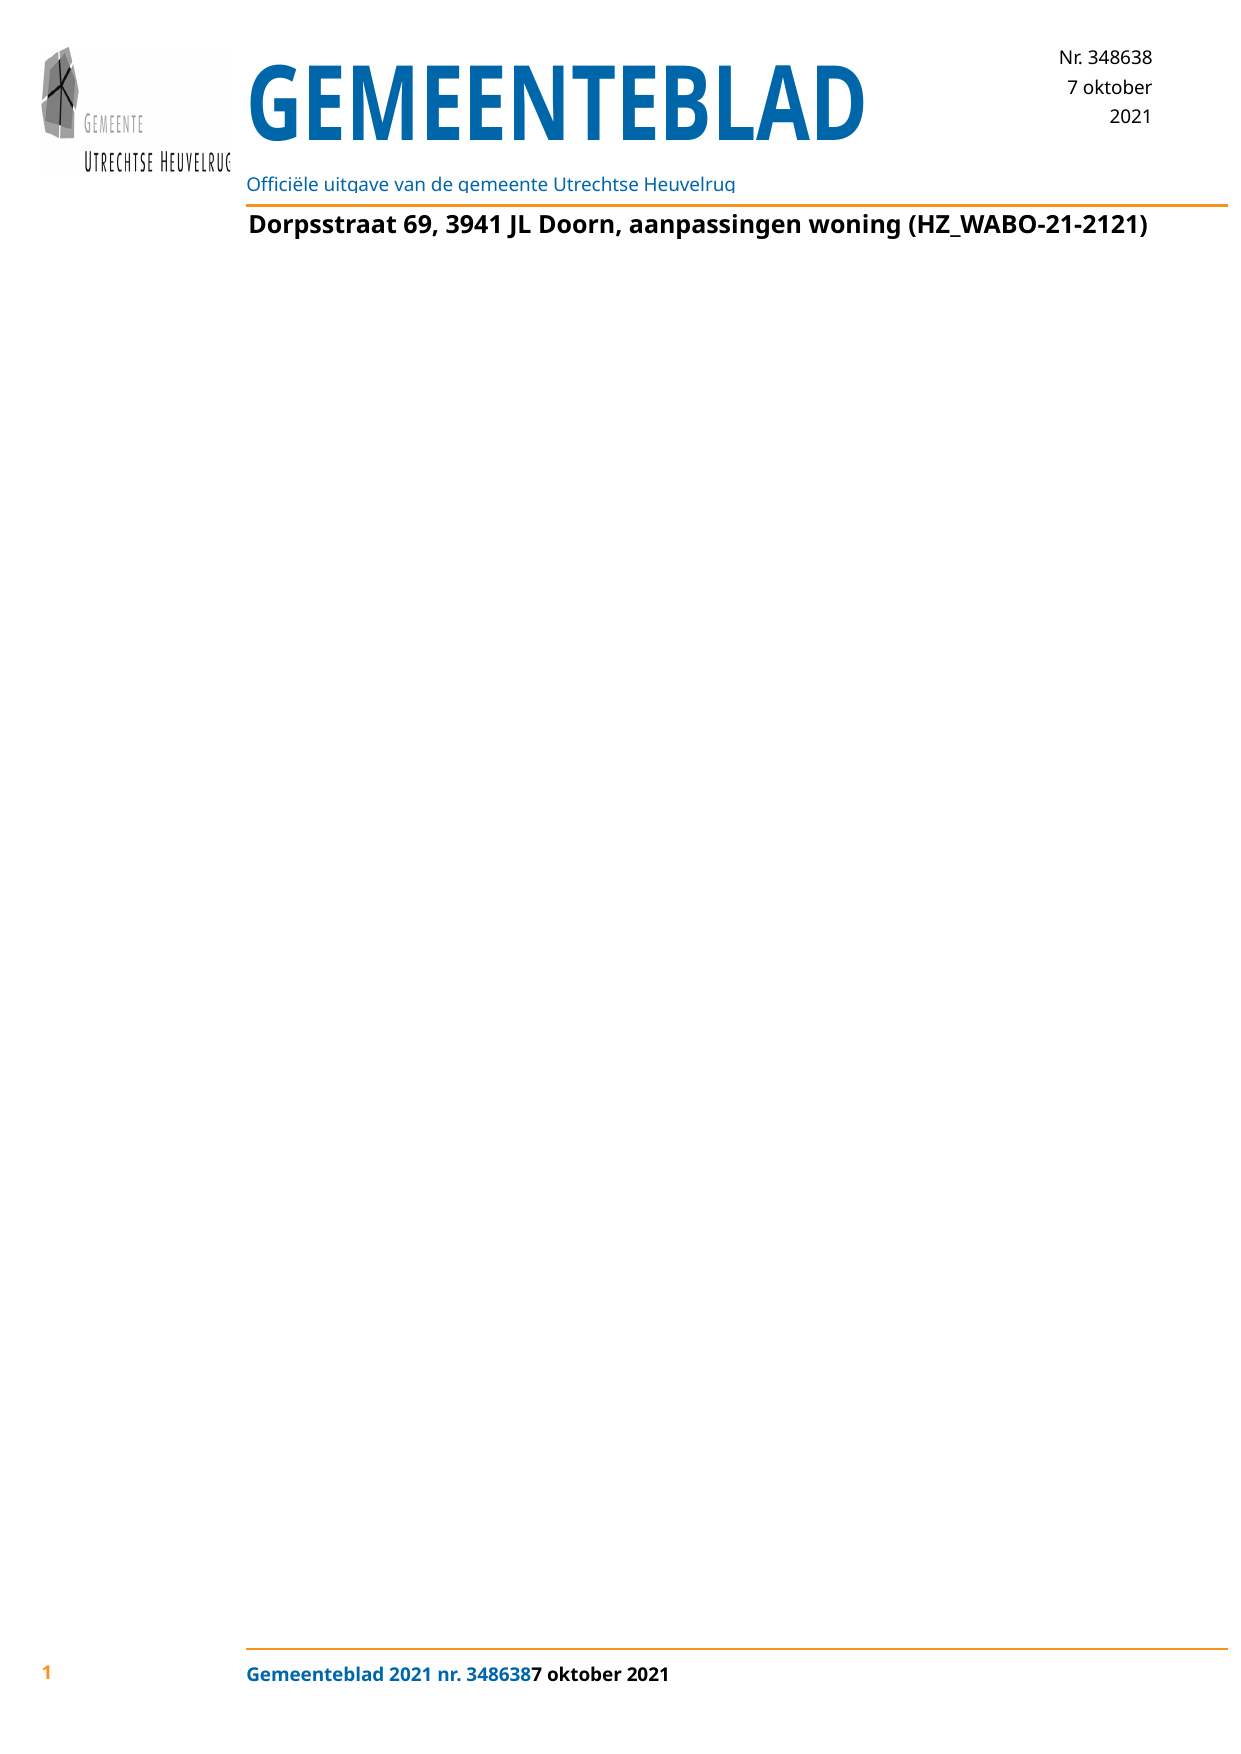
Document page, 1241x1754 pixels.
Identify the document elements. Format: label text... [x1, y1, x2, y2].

text Dorpsstraat 69, 3941 JL Doorn, aanpassingen woning (HZ_WABO-21-2121) [248, 207, 1152, 241]
picture [41, 47, 231, 172]
